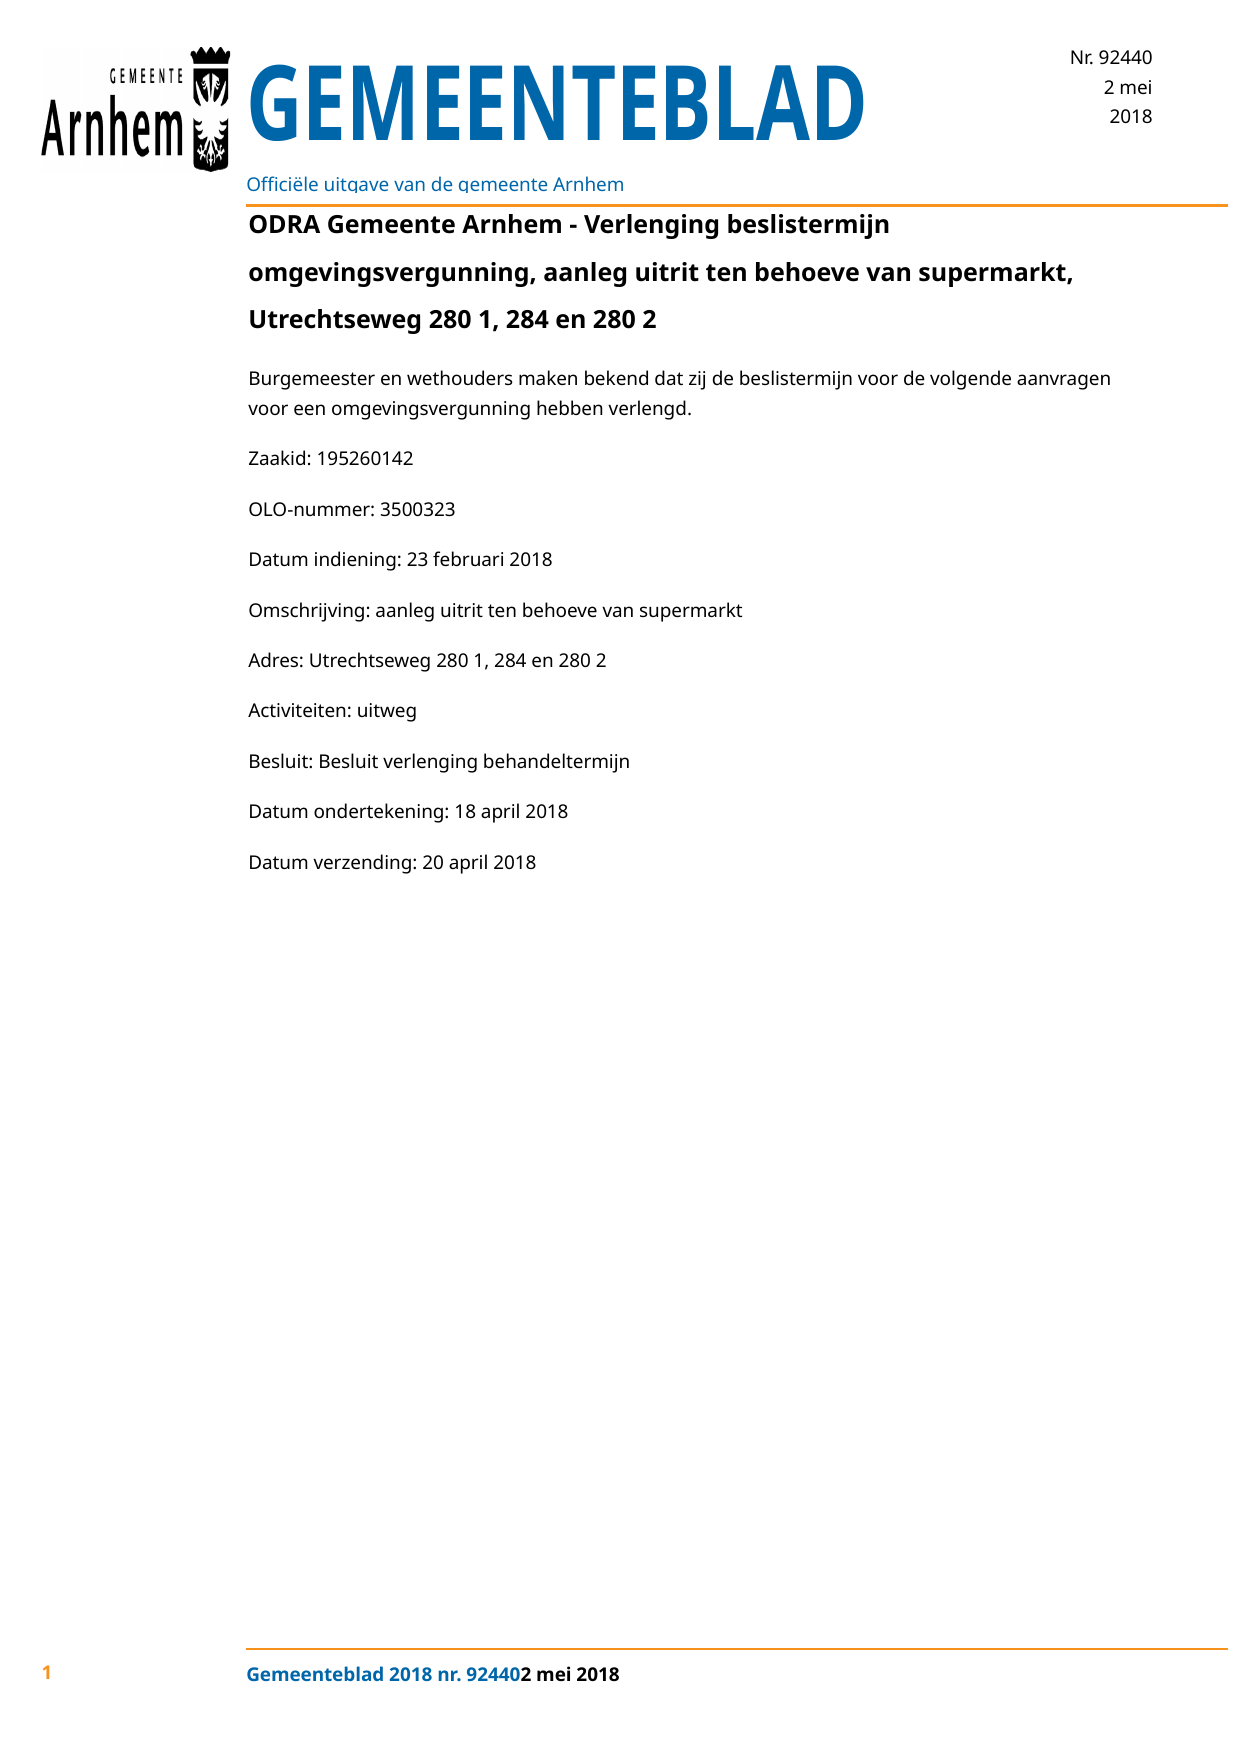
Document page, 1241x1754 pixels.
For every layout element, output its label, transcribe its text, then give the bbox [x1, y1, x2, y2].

text Zaakid: 195260142 [248, 446, 1152, 471]
text Adres: Utrechtseweg 280 1, 284 en 280 2 [248, 647, 1152, 673]
text OLO-nummer: 3500323 [248, 496, 1152, 522]
text Datum indiening: 23 februari 2018 [248, 546, 1152, 572]
text Datum ondertekening: 18 april 2018 [248, 798, 1152, 824]
text Besluit: Besluit verlenging behandeltermijn [248, 748, 1152, 774]
text Burgemeester en wethouders maken bekend dat zij de beslistermijn voor de volgende aanvragen voor een omgevingsvergunning hebben verlengd. [248, 366, 1152, 421]
text ODRA Gemeente Arnhem - Verlenging beslistermijn omgevingsvergunning, aanleg uitrit ten behoeve van supermarkt, Utrechtseweg 280 1, 284 en 280 2 [248, 207, 1152, 336]
picture [41, 47, 231, 172]
text Activiteiten: uitweg [248, 698, 1152, 723]
text Datum verzending: 20 april 2018 [248, 849, 1152, 874]
text Omschrijving: aanleg uitrit ten behoeve van supermarkt [248, 597, 1152, 622]
